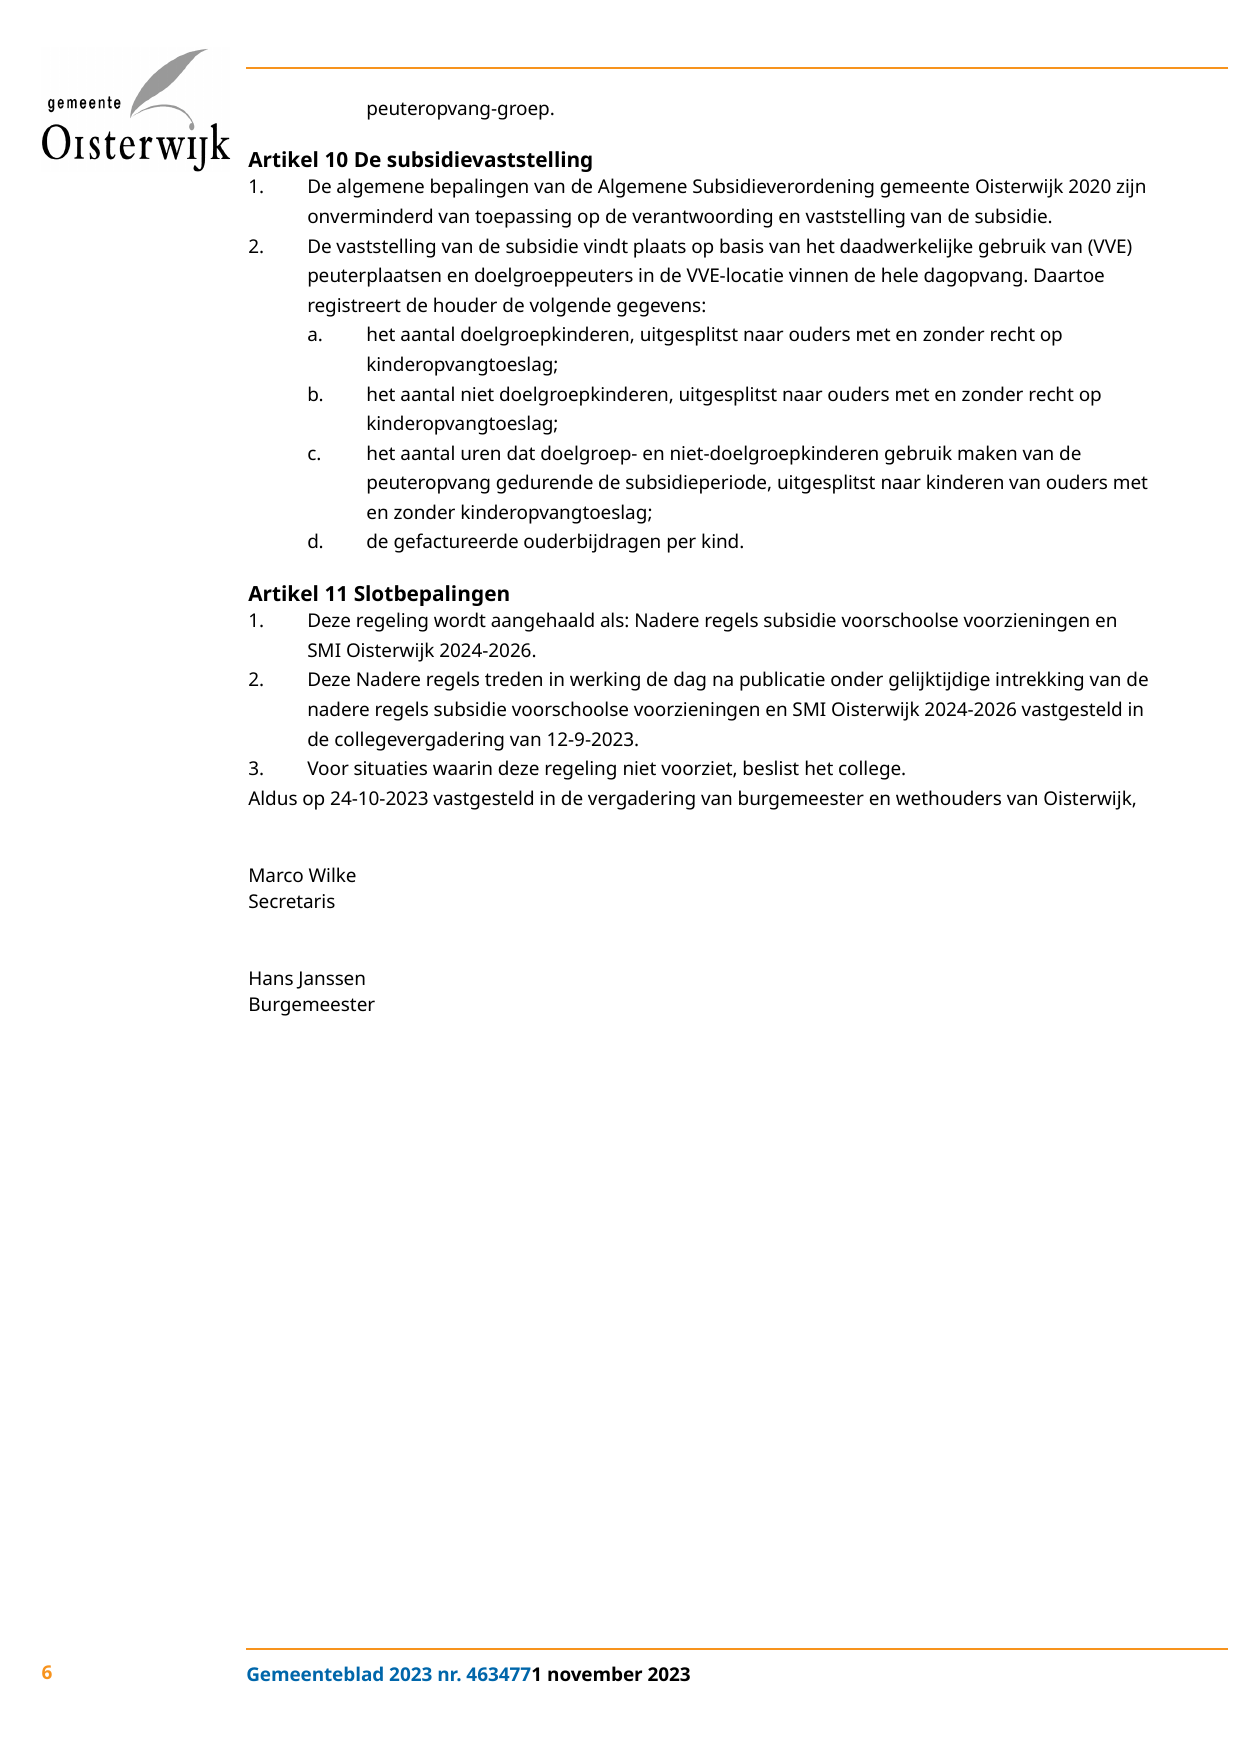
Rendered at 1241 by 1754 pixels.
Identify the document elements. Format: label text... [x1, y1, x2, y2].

list peuteropvang-groep. [307, 95, 1152, 121]
list Deze Nadere regels treden in werking de dag na publicatie onder gelijktijdige intrekking van de nadere regels subsidie voorschoolse voorzieningen en SMI Oisterwijk 2024-2026 vastgesteld in de collegevergadering van 12-9-2023. [248, 667, 1152, 752]
list De algemene bepalingen van de Algemene Subsidieverordening gemeente Oisterwijk 2020 zijn onverminderd van toepassing op de verantwoording en vaststelling van de subsidie. [248, 174, 1152, 229]
text Marco Wilke [248, 862, 1152, 888]
text Artikel 11 Slotbepalingen [248, 579, 1152, 607]
picture [41, 47, 231, 172]
text Artikel 10 De subsidievaststelling [248, 145, 1152, 174]
text Aldus op 24-10-2023 vastgesteld in de vergadering van burgemeester en wethouders van Oisterwijk, [248, 785, 1152, 811]
text Secretaris [248, 888, 1152, 914]
text Burgemeester [248, 991, 1152, 1017]
list Voor situaties waarin deze regeling niet voorziet, beslist het college. [248, 755, 1152, 781]
list het aantal niet doelgroepkinderen, uitgesplitst naar ouders met en zonder recht op kinderopvangtoeslag; [307, 381, 1152, 436]
list de gefactureerde ouderbijdragen per kind. [307, 529, 1152, 554]
list het aantal uren dat doelgroep- en niet-doelgroepkinderen gebruik maken van de peuteropvang gedurende de subsidieperiode, uitgesplitst naar kinderen van ouders met en zonder kinderopvangtoeslag; [307, 440, 1152, 525]
list De vaststelling van de subsidie vindt plaats op basis van het daadwerkelijke gebruik van (VVE) peuterplaatsen en doelgroeppeuters in de VVE-locatie vinnen de hele dagopvang. Daartoe registreert de houder de volgende gegevens: [248, 233, 1152, 318]
list het aantal doelgroepkinderen, uitgesplitst naar ouders met en zonder recht op kinderopvangtoeslag; [307, 322, 1152, 377]
text Hans Janssen [248, 965, 1152, 991]
list Deze regeling wordt aangehaald als: Nadere regels subsidie voorschoolse voorzieningen en SMI Oisterwijk 2024-2026. [248, 607, 1152, 663]
